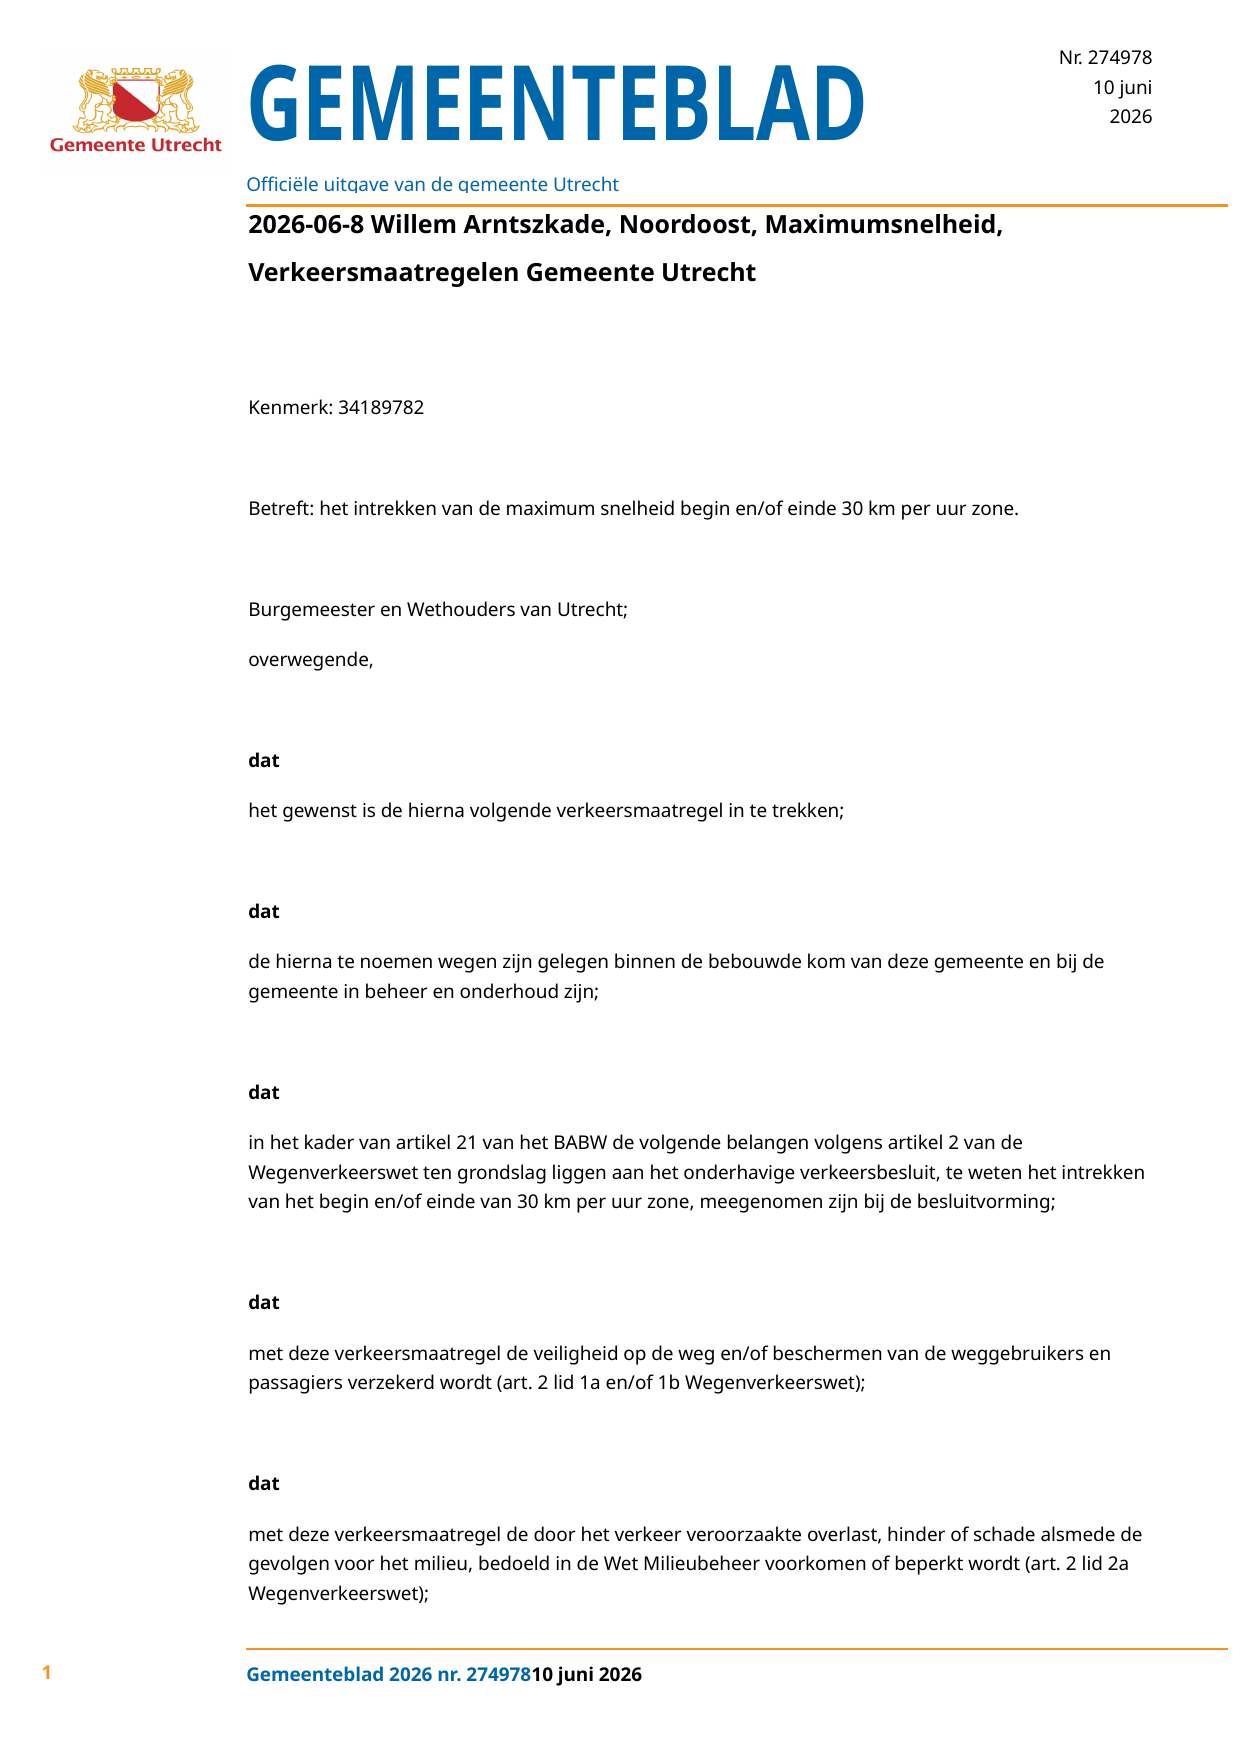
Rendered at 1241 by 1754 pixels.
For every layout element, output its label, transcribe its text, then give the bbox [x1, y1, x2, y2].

text Burgemeester en Wethouders van Utrecht; [248, 596, 1152, 621]
text met deze verkeersmaatregel de door het verkeer veroorzaakte overlast, hinder of schade alsmede de gevolgen voor het milieu, bedoeld in de Wet Milieubeheer voorkomen of beperkt wordt (art. 2 lid 2a Wegenverkeerswet); [248, 1521, 1152, 1606]
text dat [248, 1470, 1152, 1496]
picture [41, 47, 231, 172]
text dat [248, 1289, 1152, 1315]
text 2026-06-8 Willem Arntszkade, Noordoost, Maximumsnelheid, Verkeersmaatregelen Gemeente Utrecht [248, 207, 1152, 288]
text dat [248, 1079, 1152, 1105]
text dat [248, 898, 1152, 924]
text in het kader van artikel 21 van het BABW de volgende belangen volgens artikel 2 van de Wegenverkeerswet ten grondslag liggen aan het onderhavige verkeersbesluit, te weten het intrekken van het begin en/of einde van 30 km per uur zone, meegenomen zijn bij de besluitvorming; [248, 1129, 1152, 1214]
text Kenmerk: 34189782 [248, 394, 1152, 420]
text met deze verkeersmaatregel de veiligheid op de weg en/of beschermen van de weggebruikers en passagiers verzekerd wordt (art. 2 lid 1a en/of 1b Wegenverkeerswet); [248, 1340, 1152, 1395]
text het gewenst is de hierna volgende verkeersmaatregel in te trekken; [248, 797, 1152, 823]
text overwegende, [248, 646, 1152, 672]
text Betreft: het intrekken van de maximum snelheid begin en/of einde 30 km per uur zone. [248, 495, 1152, 521]
text dat [248, 747, 1152, 773]
text de hierna te noemen wegen zijn gelegen binnen de bebouwde kom van deze gemeente en bij de gemeente in beheer en onderhoud zijn; [248, 949, 1152, 1004]
